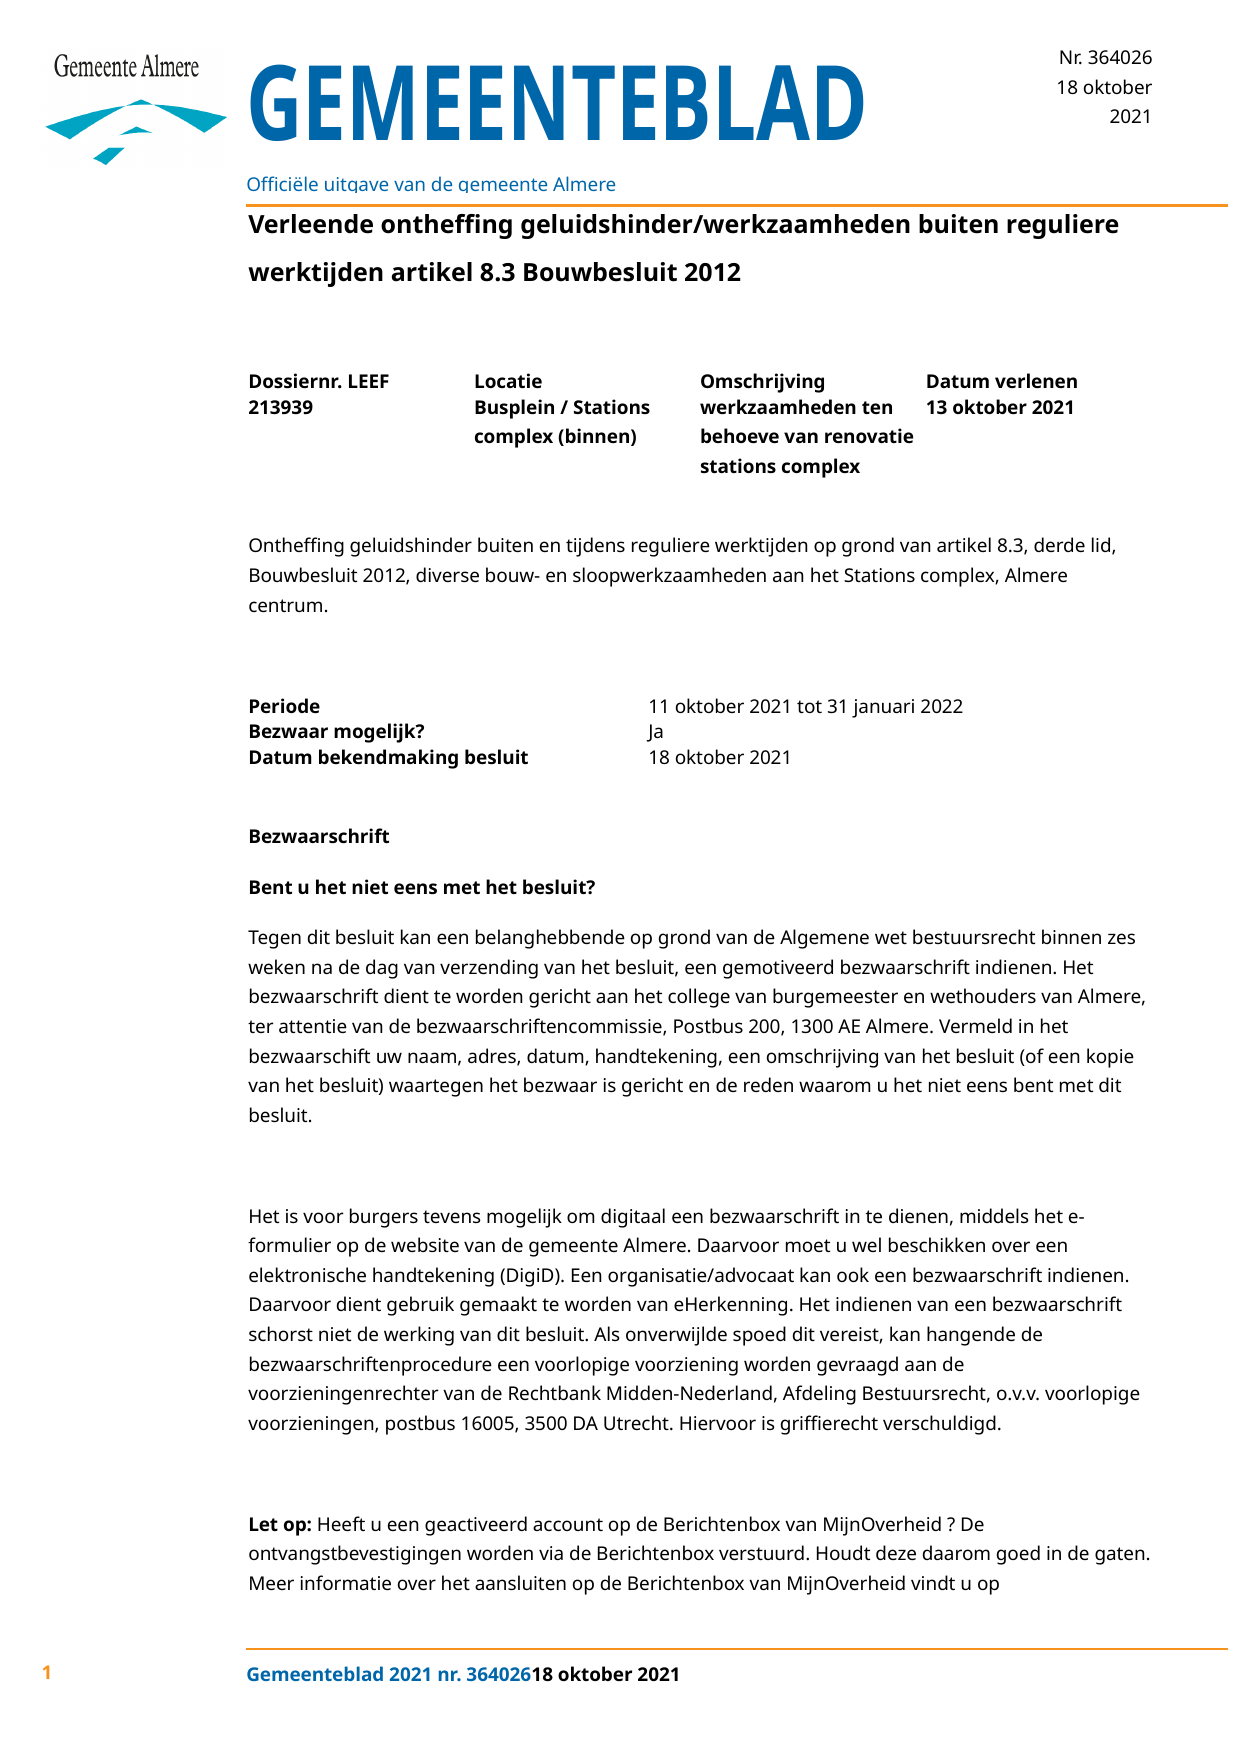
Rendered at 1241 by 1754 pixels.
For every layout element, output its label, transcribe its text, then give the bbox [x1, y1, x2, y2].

text Bent u het niet eens met het besluit? [248, 874, 1152, 900]
text Ontheffing geluidshinder buiten en tijdens reguliere werktijden op grond van artikel 8.3, derde lid, Bouwbesluit 2012, diverse bouw- en sloopwerkzaamheden aan het Stations complex, Almere centrum. [248, 533, 1152, 618]
table_cell 18 oktober 2021 [648, 744, 1152, 770]
text Tegen dit besluit kan een belanghebbende op grond van de Algemene wet bestuursrecht binnen zes weken na de dag van verzending van het besluit, een gemotiveerd bezwaarschrift indienen. Het bezwaarschrift dient te worden gericht aan het college van burgemeester en wethouders van Almere, ter attentie van de bezwaarschriftencommissie, Postbus 200, 1300 AE Almere. Vermeld in het bezwaarschift uw naam, adres, datum, handtekening, een omschrijving van het besluit (of een kopie van het besluit) waartegen het bezwaar is gericht en de reden waarom u het niet eens bent met dit besluit. [248, 924, 1152, 1128]
table_header Datum verlenen [926, 369, 1152, 394]
table_cell 13 oktober 2021 [926, 394, 1152, 479]
table_header Locatie [474, 369, 700, 394]
table_header 11 oktober 2021 tot 31 januari 2022 [648, 693, 1152, 718]
text Bezwaarschrift [248, 824, 1152, 849]
table_cell Bezwaar mogelijk? [248, 719, 648, 744]
picture [41, 47, 231, 172]
table_cell werkzaamheden ten behoeve van renovatie stations complex [700, 394, 926, 479]
table_cell Datum bekendmaking besluit [248, 744, 648, 770]
table_cell 213939 [248, 394, 474, 479]
text Verleende ontheffing geluidshinder/werkzaamheden buiten reguliere werktijden artikel 8.3 Bouwbesluit 2012 [248, 207, 1152, 288]
text Let op: Heeft u een geactiveerd account op de Berichtenbox van MijnOverheid ? De ontvangstbevestigingen worden via de Berichtenbox verstuurd. Houdt deze daarom goed in de gaten. Meer informatie over het aansluiten op de Berichtenbox van MijnOverheid vindt u op [248, 1511, 1152, 1596]
table_header Periode [248, 693, 648, 718]
table_header Omschrijving [700, 369, 926, 394]
table_cell Busplein / Stations complex (binnen) [474, 394, 700, 479]
text Het is voor burgers tevens mogelijk om digitaal een bezwaarschrift in te dienen, middels het e-formulier op de website van de gemeente Almere. Daarvoor moet u wel beschikken over een elektronische handtekening (DigiD). Een organisatie/advocaat kan ook een bezwaarschrift indienen. Daarvoor dient gebruik gemaakt te worden van eHerkenning. Het indienen van een bezwaarschrift schorst niet de werking van dit besluit. Als onverwijlde spoed dit vereist, kan hangende de bezwaarschriftenprocedure een voorlopige voorziening worden gevraagd aan de voorzieningenrechter van de Rechtbank Midden-Nederland, Afdeling Bestuursrecht, o.v.v. voorlopige voorzieningen, postbus 16005, 3500 DA Utrecht. Hiervoor is griffierecht verschuldigd. [248, 1203, 1152, 1436]
table_header Dossiernr. LEEF [248, 369, 474, 394]
table_cell Ja [648, 719, 1152, 744]
